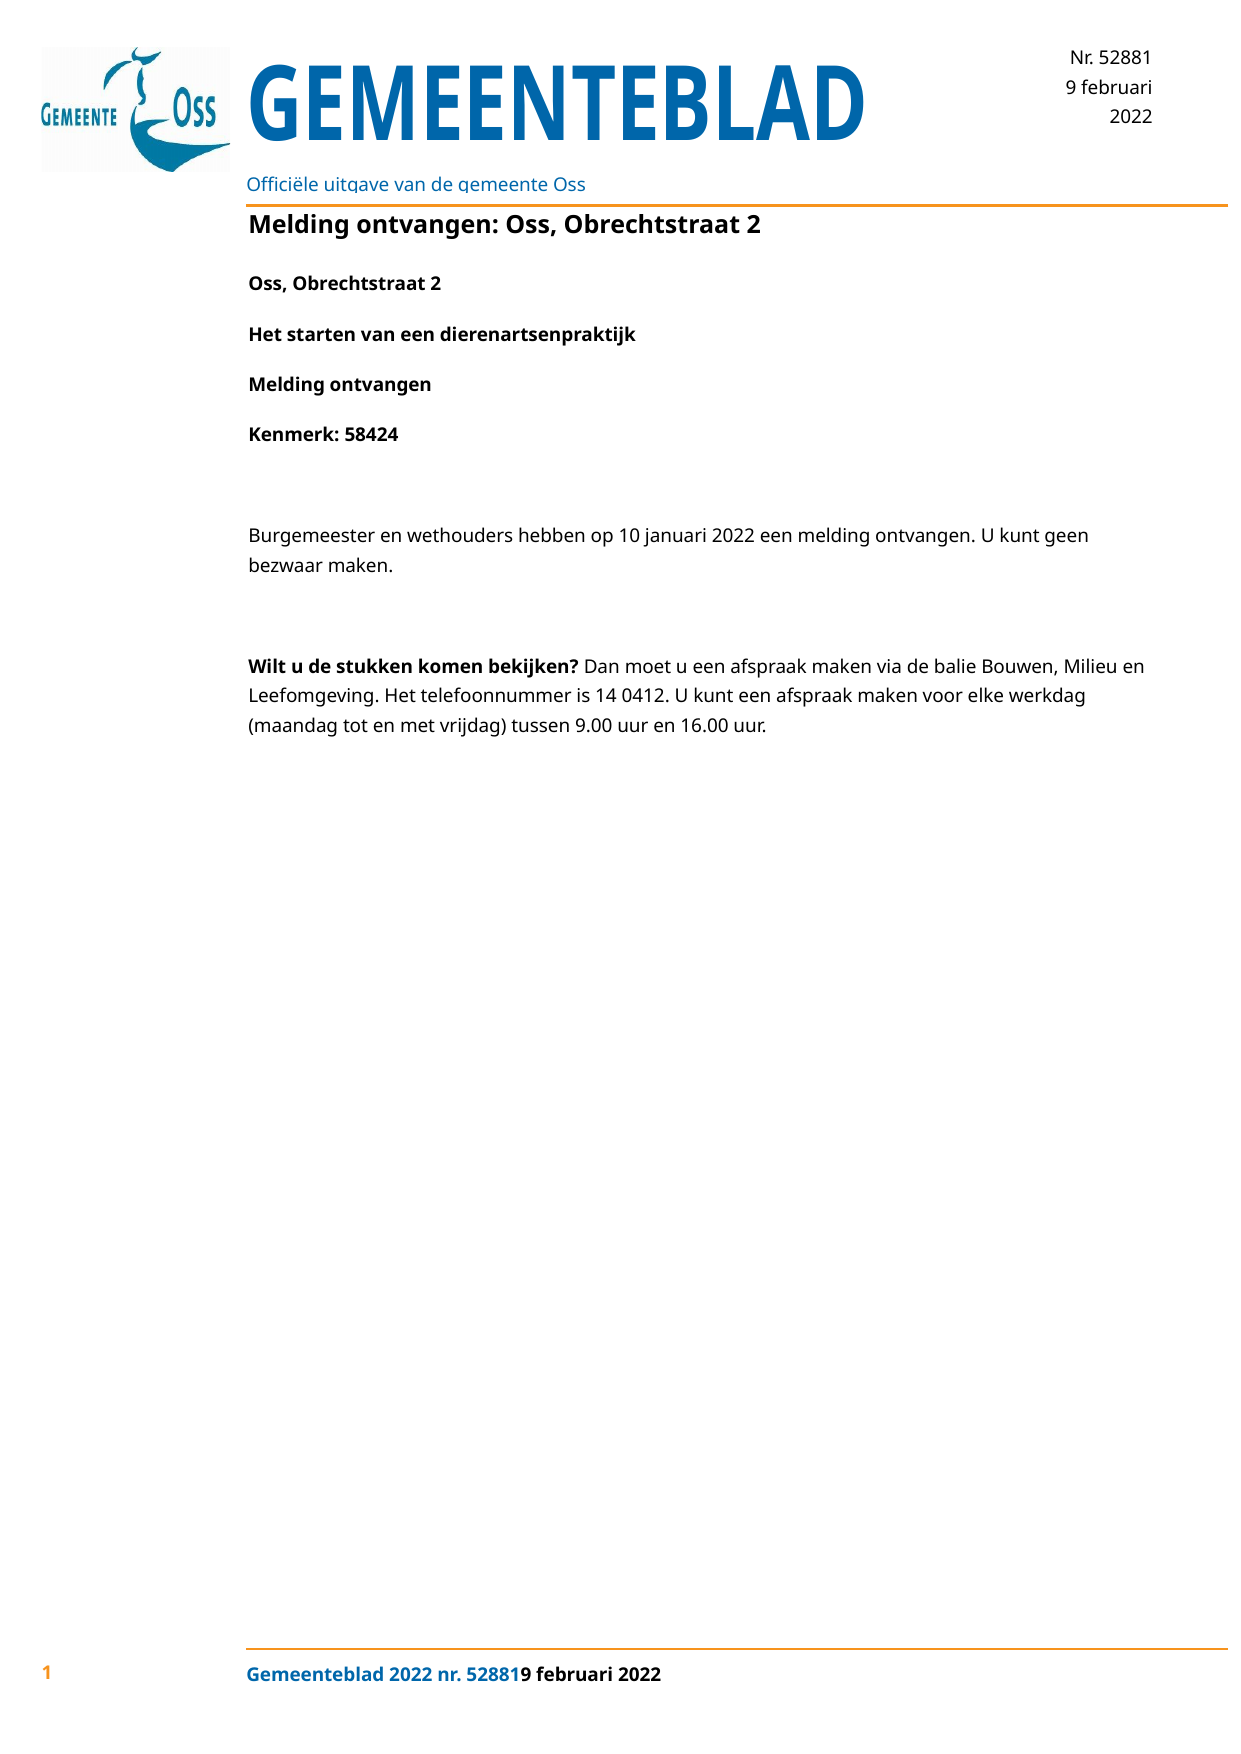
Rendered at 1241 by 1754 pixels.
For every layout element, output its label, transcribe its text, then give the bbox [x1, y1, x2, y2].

text Melding ontvangen: Oss, Obrechtstraat 2 [248, 207, 1152, 241]
text Kenmerk: 58424 [248, 422, 1152, 447]
picture [41, 47, 231, 172]
text Het starten van een dierenartsenpraktijk [248, 321, 1152, 346]
text Wilt u de stukken komen bekijken? Dan moet u een afspraak maken via de balie Bouwen, Milieu en Leefomgeving. Het telefoonnummer is 14 0412. U kunt een afspraak maken voor elke werkdag (maandag tot en met vrijdag) tussen 9.00 uur en 16.00 uur. [248, 653, 1152, 738]
text Oss, Obrechtstraat 2 [248, 270, 1152, 296]
text Burgemeester en wethouders hebben op 10 januari 2022 een melding ontvangen. U kunt geen bezwaar maken. [248, 522, 1152, 578]
text Melding ontvangen [248, 371, 1152, 397]
